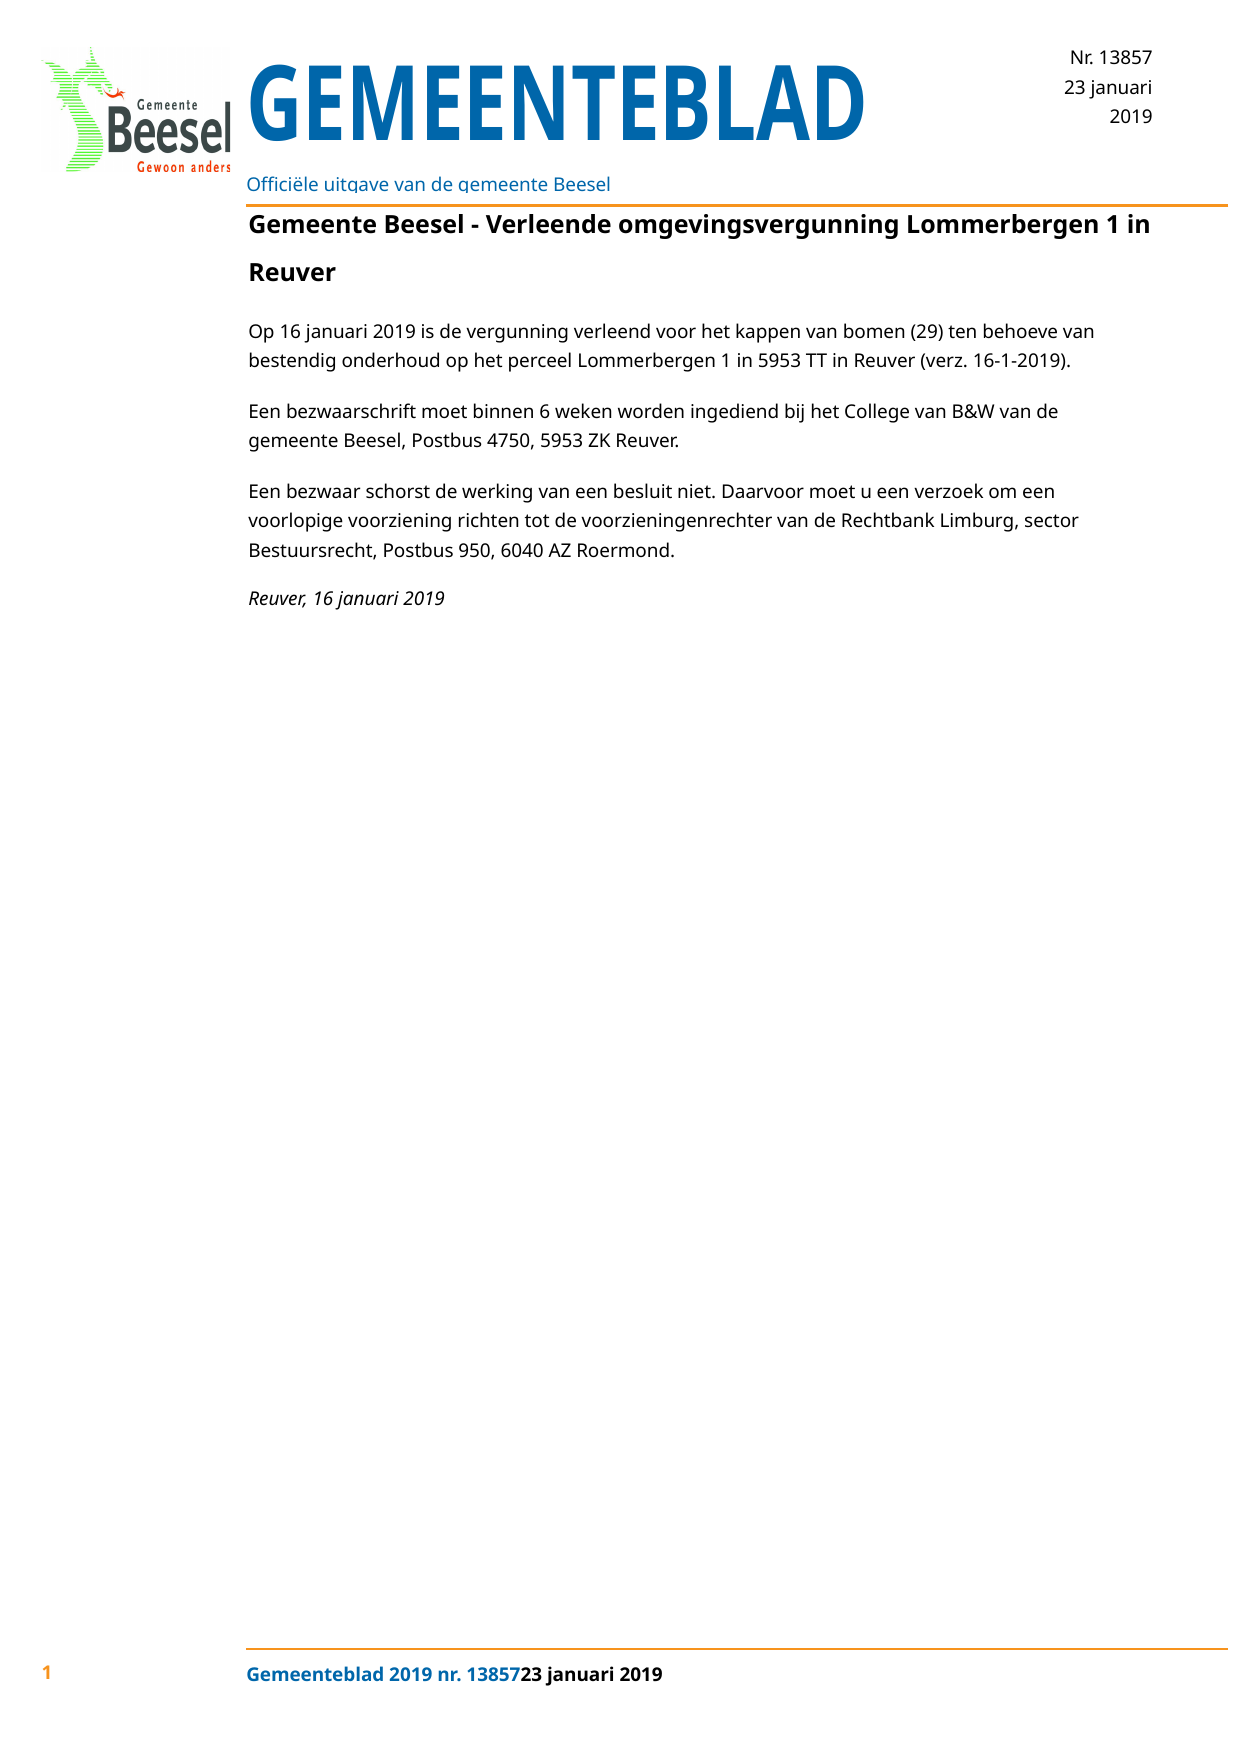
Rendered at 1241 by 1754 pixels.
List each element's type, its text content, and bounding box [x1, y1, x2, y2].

text Op 16 januari 2019 is de vergunning verleend voor het kappen van bomen (29) ten behoeve van bestendig onderhoud op het perceel Lommerbergen 1 in 5953 TT in Reuver (verz. 16-1-2019). [248, 318, 1152, 373]
text Gemeente Beesel - Verleende omgevingsvergunning Lommerbergen 1 in Reuver [248, 207, 1152, 288]
text Reuver, 16 januari 2019 [248, 585, 1152, 611]
picture [41, 47, 231, 172]
text Een bezwaarschrift moet binnen 6 weken worden ingediend bij het College van B&W van de gemeente Beesel, Postbus 4750, 5953 ZK Reuver. [248, 398, 1152, 453]
text Een bezwaar schorst de werking van een besluit niet. Daarvoor moet u een verzoek om een voorlopige voorziening richten tot de voorzieningenrechter van de Rechtbank Limburg, sector Bestuursrecht, Postbus 950, 6040 AZ Roermond. [248, 478, 1152, 563]
